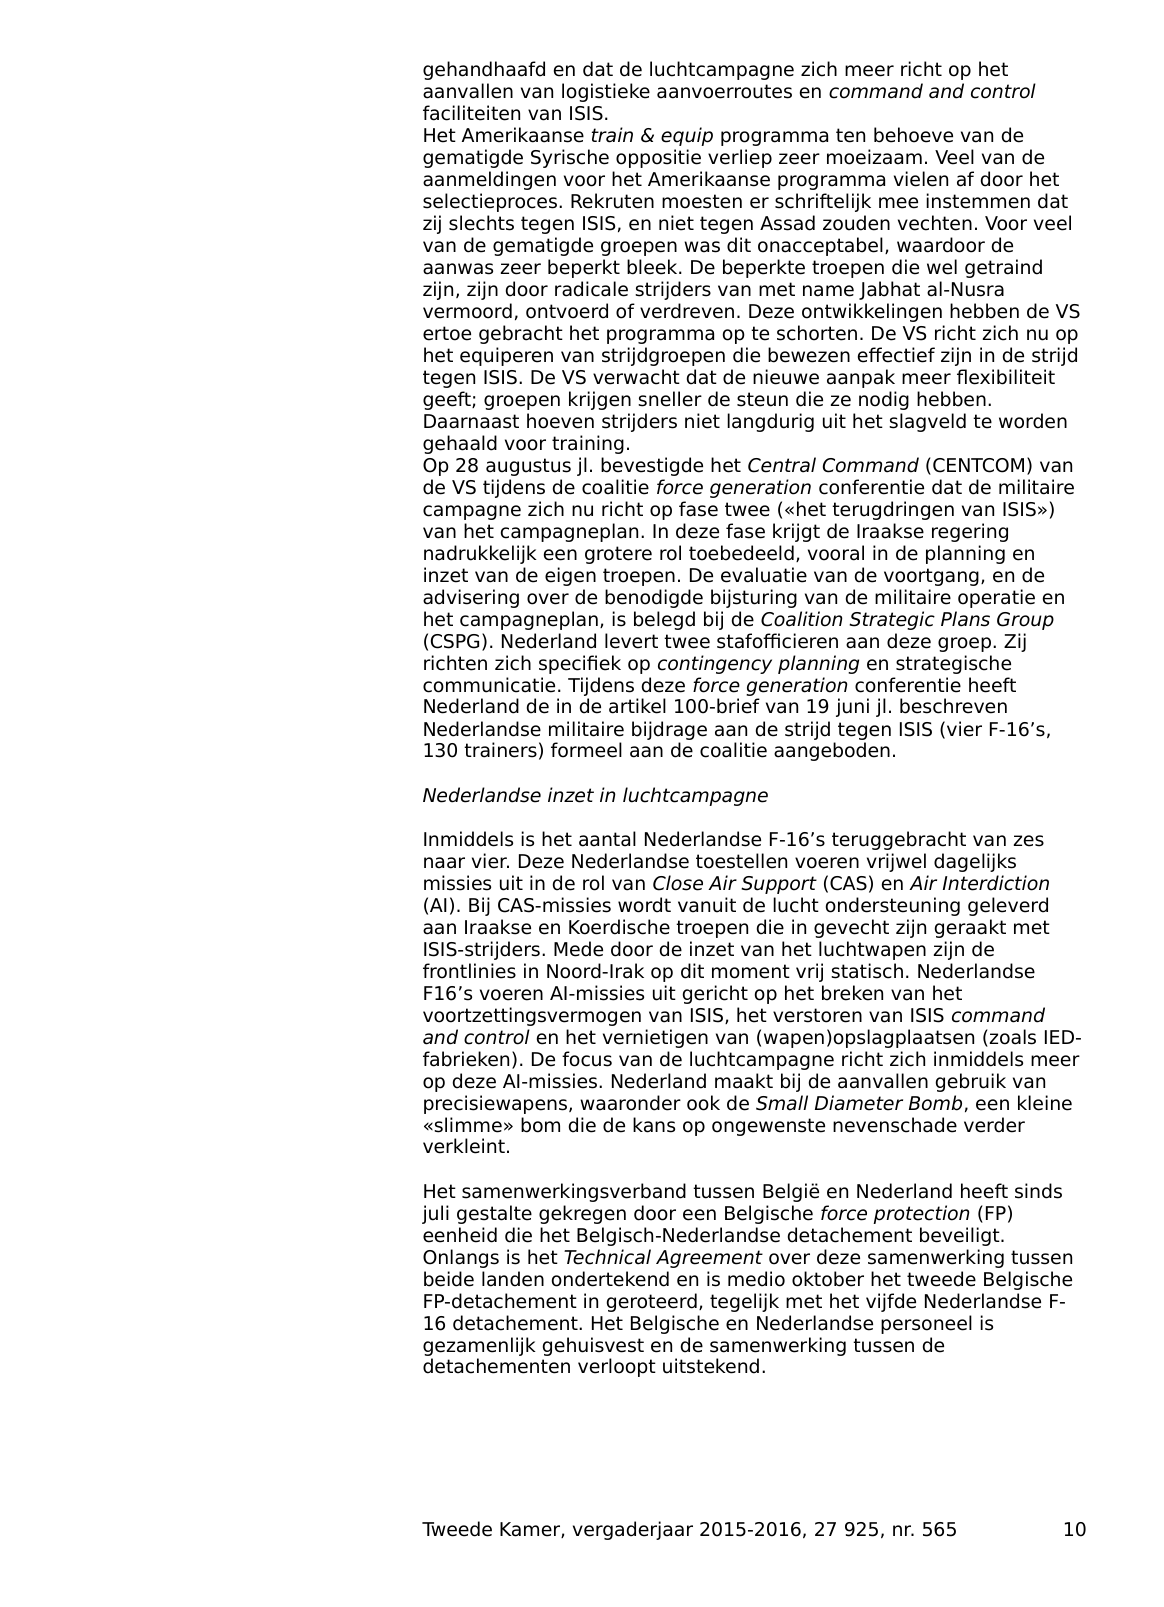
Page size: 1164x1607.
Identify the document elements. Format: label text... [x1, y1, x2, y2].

text Het Amerikaanse train & equip programma ten behoeve van de gematigde Syrische oppositie verliep zeer moeizaam. Veel van de aanmeldingen voor het Amerikaanse programma vielen af door het selectieproces. Rekruten moesten er schriftelijk mee instemmen dat zij slechts tegen ISIS, en niet tegen Assad zouden vechten. Voor veel van de gematigde groepen was dit onacceptabel, waardoor de aanwas zeer beperkt bleek. De beperkte troepen die wel getraind zijn, zijn door radicale strijders van met name Jabhat al-Nusra vermoord, ontvoerd of verdreven. Deze ontwikkelingen hebben de VS ertoe gebracht het programma op te schorten. De VS richt zich nu op het equiperen van strijdgroepen die bewezen effectief zijn in de strijd tegen ISIS. De VS verwacht dat de nieuwe aanpak meer flexibiliteit geeft; groepen krijgen sneller de steun die ze nodig hebben. Daarnaast hoeven strijders niet langdurig uit het slagveld te worden gehaald voor training. [422, 125, 1087, 455]
text Het samenwerkingsverband tussen België en Nederland heeft sinds juli gestalte gekregen door een Belgische force protection (FP) eenheid die het Belgisch-Nederlandse detachement beveiligt. Onlangs is het Technical Agreement over deze samenwerking tussen beide landen ondertekend en is medio oktober het tweede Belgische FP-detachement in geroteerd, tegelijk met het vijfde Nederlandse F-16 detachement. Het Belgische en Nederlandse personeel is gezamenlijk gehuisvest en de samenwerking tussen de detachementen verloopt uitstekend. [422, 1181, 1087, 1378]
text gehandhaafd en dat de luchtcampagne zich meer richt op het aanvallen van logistieke aanvoerroutes en command and control faciliteiten van ISIS. [422, 59, 1087, 125]
text Inmiddels is het aantal Nederlandse F-16’s teruggebracht van zes naar vier. Deze Nederlandse toestellen voeren vrijwel dagelijks missies uit in de rol van Close Air Support (CAS) en Air Interdiction (AI). Bij CAS-missies wordt vanuit de lucht ondersteuning geleverd aan Iraakse en Koerdische troepen die in gevecht zijn geraakt met ISIS-strijders. Mede door de inzet van het luchtwapen zijn de frontlinies in Noord-Irak op dit moment vrij statisch. Nederlandse F16’s voeren AI-missies uit gericht op het breken van het voortzettingsvermogen van ISIS, het verstoren van ISIS command and control en het vernietigen van (wapen)opslagplaatsen (zoals IED-fabrieken). De focus van de luchtcampagne richt zich inmiddels meer op deze AI-missies. Nederland maakt bij de aanvallen gebruik van precisiewapens, waaronder ook de Small Diameter Bomb, een kleine «slimme» bom die de kans op ongewenste nevenschade verder verkleint. [422, 829, 1087, 1158]
subtitle Nederlandse inzet in luchtcampagne [422, 784, 1087, 807]
text Op 28 augustus jl. bevestigde het Central Command (CENTCOM) van de VS tijdens de coalitie force generation conferentie dat de militaire campagne zich nu richt op fase twee («het terugdringen van ISIS») van het campagneplan. In deze fase krijgt de Iraakse regering nadrukkelijk een grotere rol toebedeeld, vooral in de planning en inzet van de eigen troepen. De evaluatie van de voortgang, en de advisering over de benodigde bijsturing van de militaire operatie en het campagneplan, is belegd bij de Coalition Strategic Plans Group (CSPG). Nederland levert twee stafofficieren aan deze groep. Zij richten zich specifiek op contingency planning en strategische communicatie. Tijdens deze force generation conferentie heeft Nederland de in de artikel 100-brief van 19 juni jl. beschreven Nederlandse militaire bijdrage aan de strijd tegen ISIS (vier F-16’s, 130 trainers) formeel aan de coalitie aangeboden. [422, 455, 1087, 762]
